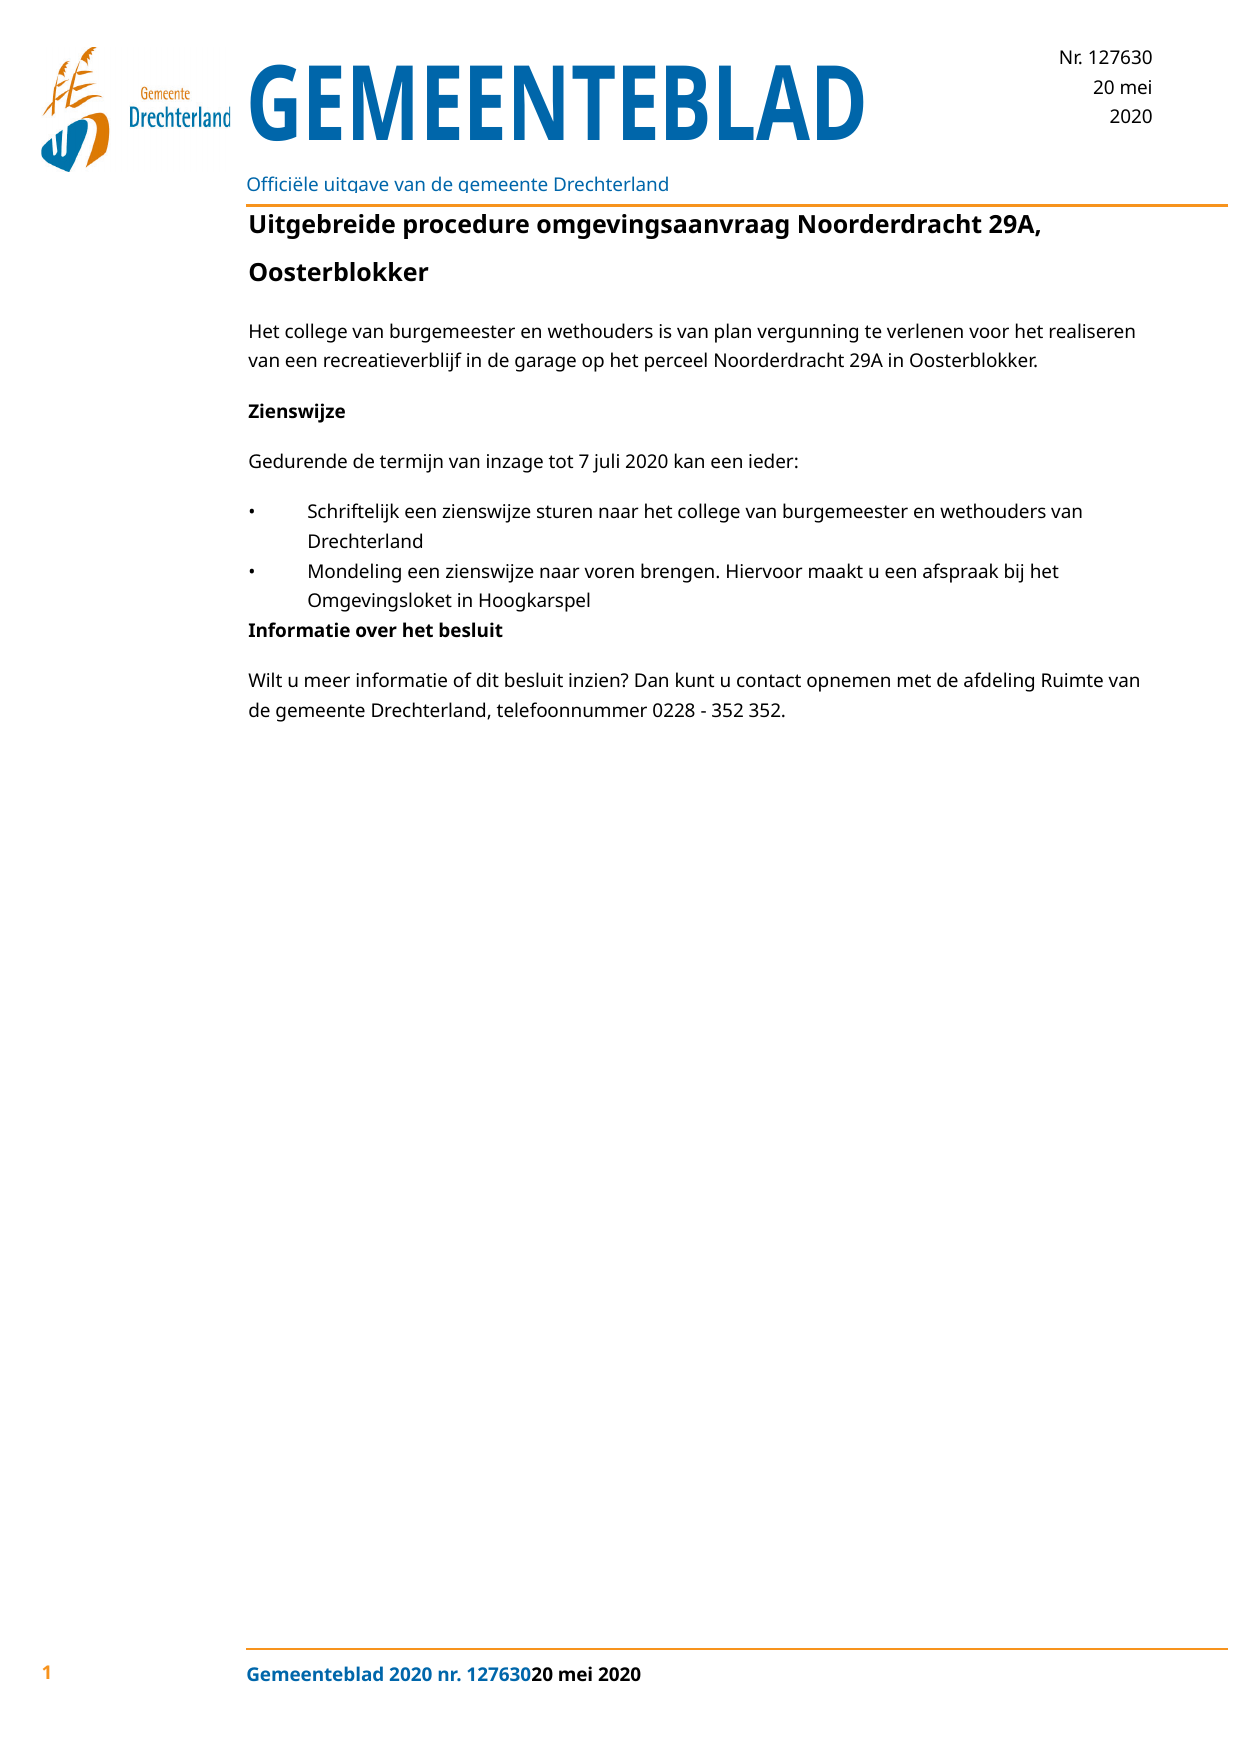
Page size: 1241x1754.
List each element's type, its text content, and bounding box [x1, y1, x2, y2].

text Zienswijze [248, 398, 1152, 424]
text Wilt u meer informatie of dit besluit inzien? Dan kunt u contact opnemen met de afdeling Ruimte van de gemeente Drechterland, telefoonnummer 0228 - 352 352. [248, 667, 1152, 723]
text Informatie over het besluit [248, 617, 1152, 643]
picture [41, 158, 64, 172]
picture [41, 47, 231, 172]
list Schriftelijk een zienswijze sturen naar het college van burgemeester en wethouders van Drechterland [248, 499, 1152, 554]
text Het college van burgemeester en wethouders is van plan vergunning te verlenen voor het realiseren van een recreatieverblijf in de garage op het perceel Noorderdracht 29A in Oosterblokker. [248, 318, 1152, 373]
list Mondeling een zienswijze naar voren brengen. Hiervoor maakt u een afspraak bij het Omgevingsloket in Hoogkarspel [248, 558, 1152, 613]
picture [226, 115, 231, 124]
text Gedurende de termijn van inzage tot 7 juli 2020 kan een ieder: [248, 448, 1152, 474]
text Uitgebreide procedure omgevingsaanvraag Noorderdracht 29A, Oosterblokker [248, 207, 1152, 288]
